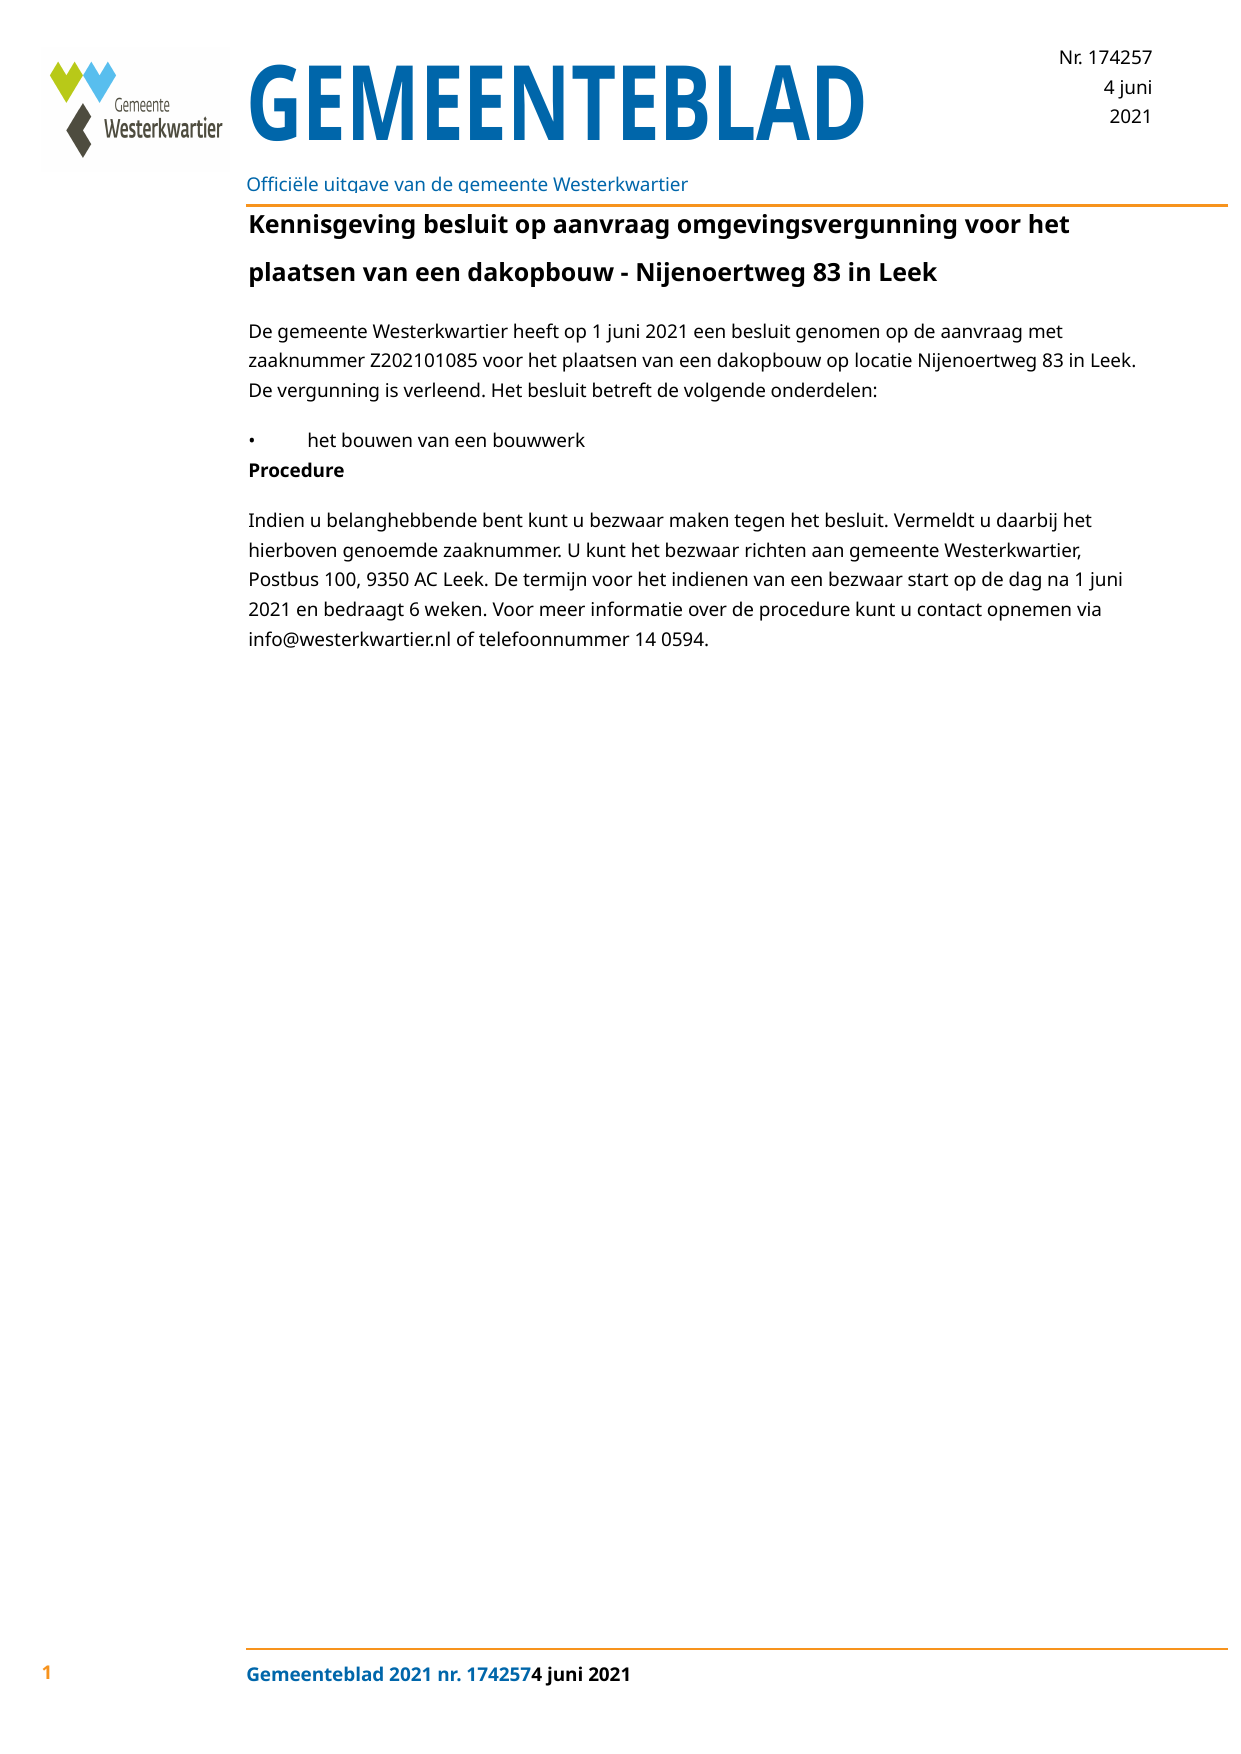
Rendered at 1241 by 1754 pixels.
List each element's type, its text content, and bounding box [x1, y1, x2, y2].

text De gemeente Westerkwartier heeft op 1 juni 2021 een besluit genomen op de aanvraag met zaaknummer Z202101085 voor het plaatsen van een dakopbouw op locatie Nijenoertweg 83 in Leek. De vergunning is verleend. Het besluit betreft de volgende onderdelen: [248, 318, 1152, 403]
text Procedure [248, 457, 1152, 483]
picture [41, 47, 231, 172]
text Kennisgeving besluit op aanvraag omgevingsvergunning voor het plaatsen van een dakopbouw - Nijenoertweg 83 in Leek [248, 207, 1152, 288]
text Indien u belanghebbende bent kunt u bezwaar maken tegen het besluit. Vermeldt u daarbij het hierboven genoemde zaaknummer. U kunt het bezwaar richten aan gemeente Westerkwartier, Postbus 100, 9350 AC Leek. De termijn voor het indienen van een bezwaar start op de dag na 1 juni 2021 en bedraagt 6 weken. Voor meer informatie over de procedure kunt u contact opnemen via info@westerkwartier.nl of telefoonnummer 14 0594. [248, 507, 1152, 652]
list het bouwen van een bouwwerk [248, 427, 1152, 453]
